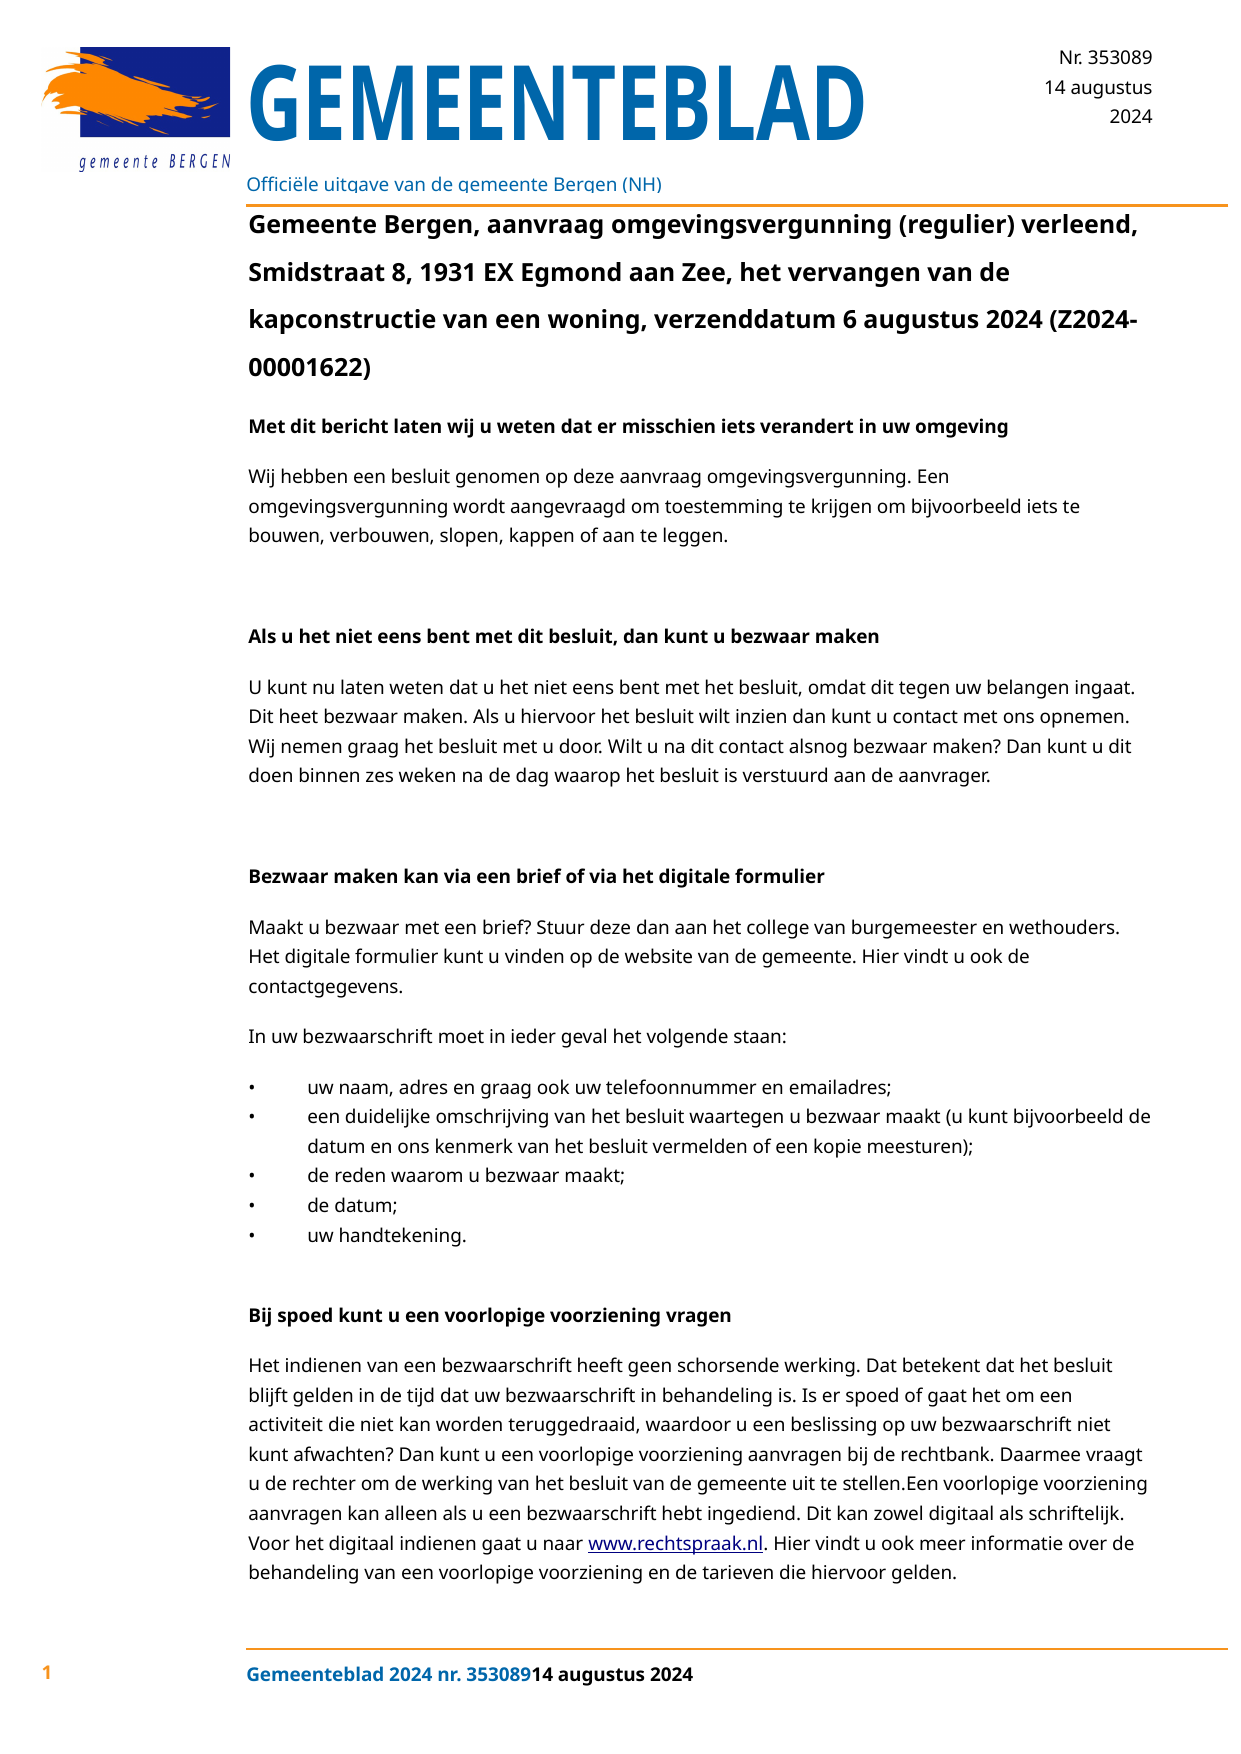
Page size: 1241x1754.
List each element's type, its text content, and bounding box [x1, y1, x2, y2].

text Gemeente Bergen, aanvraag omgevingsvergunning (regulier) verleend, Smidstraat 8, 1931 EX Egmond aan Zee, het vervangen van de kapconstructie van een woning, verzenddatum 6 augustus 2024 (Z2024-00001622) [248, 207, 1152, 384]
text Met dit bericht laten wij u weten dat er misschien iets verandert in uw omgeving [248, 413, 1152, 439]
text In uw bezwaarschrift moet in ieder geval het volgende staan: [248, 1023, 1152, 1049]
text Als u het niet eens bent met dit besluit, dan kunt u bezwaar maken [248, 623, 1152, 649]
list een duidelijke omschrijving van het besluit waartegen u bezwaar maakt (u kunt bijvoorbeeld de datum en ons kenmerk van het besluit vermelden of een kopie meesturen); [248, 1103, 1152, 1159]
text Maakt u bezwaar met een brief? Stuur deze dan aan het college van burgemeester en wethouders. Het digitale formulier kunt u vinden op de website van de gemeente. Hier vindt u ook de contactgegevens. [248, 914, 1152, 999]
picture [41, 47, 231, 172]
text U kunt nu laten weten dat u het niet eens bent met het besluit, omdat dit tegen uw belangen ingaat. Dit heet bezwaar maken. Als u hiervoor het besluit wilt inzien dan kunt u contact met ons opnemen. Wij nemen graag het besluit met u door. Wilt u na dit contact alsnog bezwaar maken? Dan kunt u dit doen binnen zes weken na de dag waarop het besluit is verstuurd aan de aanvrager. [248, 674, 1152, 788]
list uw naam, adres en graag ook uw telefoonnummer en emailadres; [248, 1074, 1152, 1100]
text Bij spoed kunt u een voorlopige voorziening vragen [248, 1302, 1152, 1328]
text Het indienen van een bezwaarschrift heeft geen schorsende werking. Dat betekent dat het besluit blijft gelden in de tijd dat uw bezwaarschrift in behandeling is. Is er spoed of gaat het om een activiteit die niet kan worden teruggedraaid, waardoor u een beslissing op uw bezwaarschrift niet kunt afwachten? Dan kunt u een voorlopige voorziening aanvragen bij de rechtbank. Daarmee vraagt u de rechter om de werking van het besluit van de gemeente uit te stellen.Een voorlopige voorziening aanvragen kan alleen als u een bezwaarschrift hebt ingediend. Dit kan zowel digitaal als schriftelijk. Voor het digitaal indienen gaat u naar www.rechtspraak.nl. Hier vindt u ook meer informatie over de behandeling van een voorlopige voorziening en de tarieven die hiervoor gelden. [248, 1352, 1152, 1585]
list de datum; [248, 1192, 1152, 1218]
list de reden waarom u bezwaar maakt; [248, 1163, 1152, 1188]
list uw handtekening. [248, 1222, 1152, 1248]
text Bezwaar maken kan via een brief of via het digitale formulier [248, 863, 1152, 889]
text Wij hebben een besluit genomen op deze aanvraag omgevingsvergunning. Een omgevingsvergunning wordt aangevraagd om toestemming te krijgen om bijvoorbeeld iets te bouwen, verbouwen, slopen, kappen of aan te leggen. [248, 463, 1152, 548]
